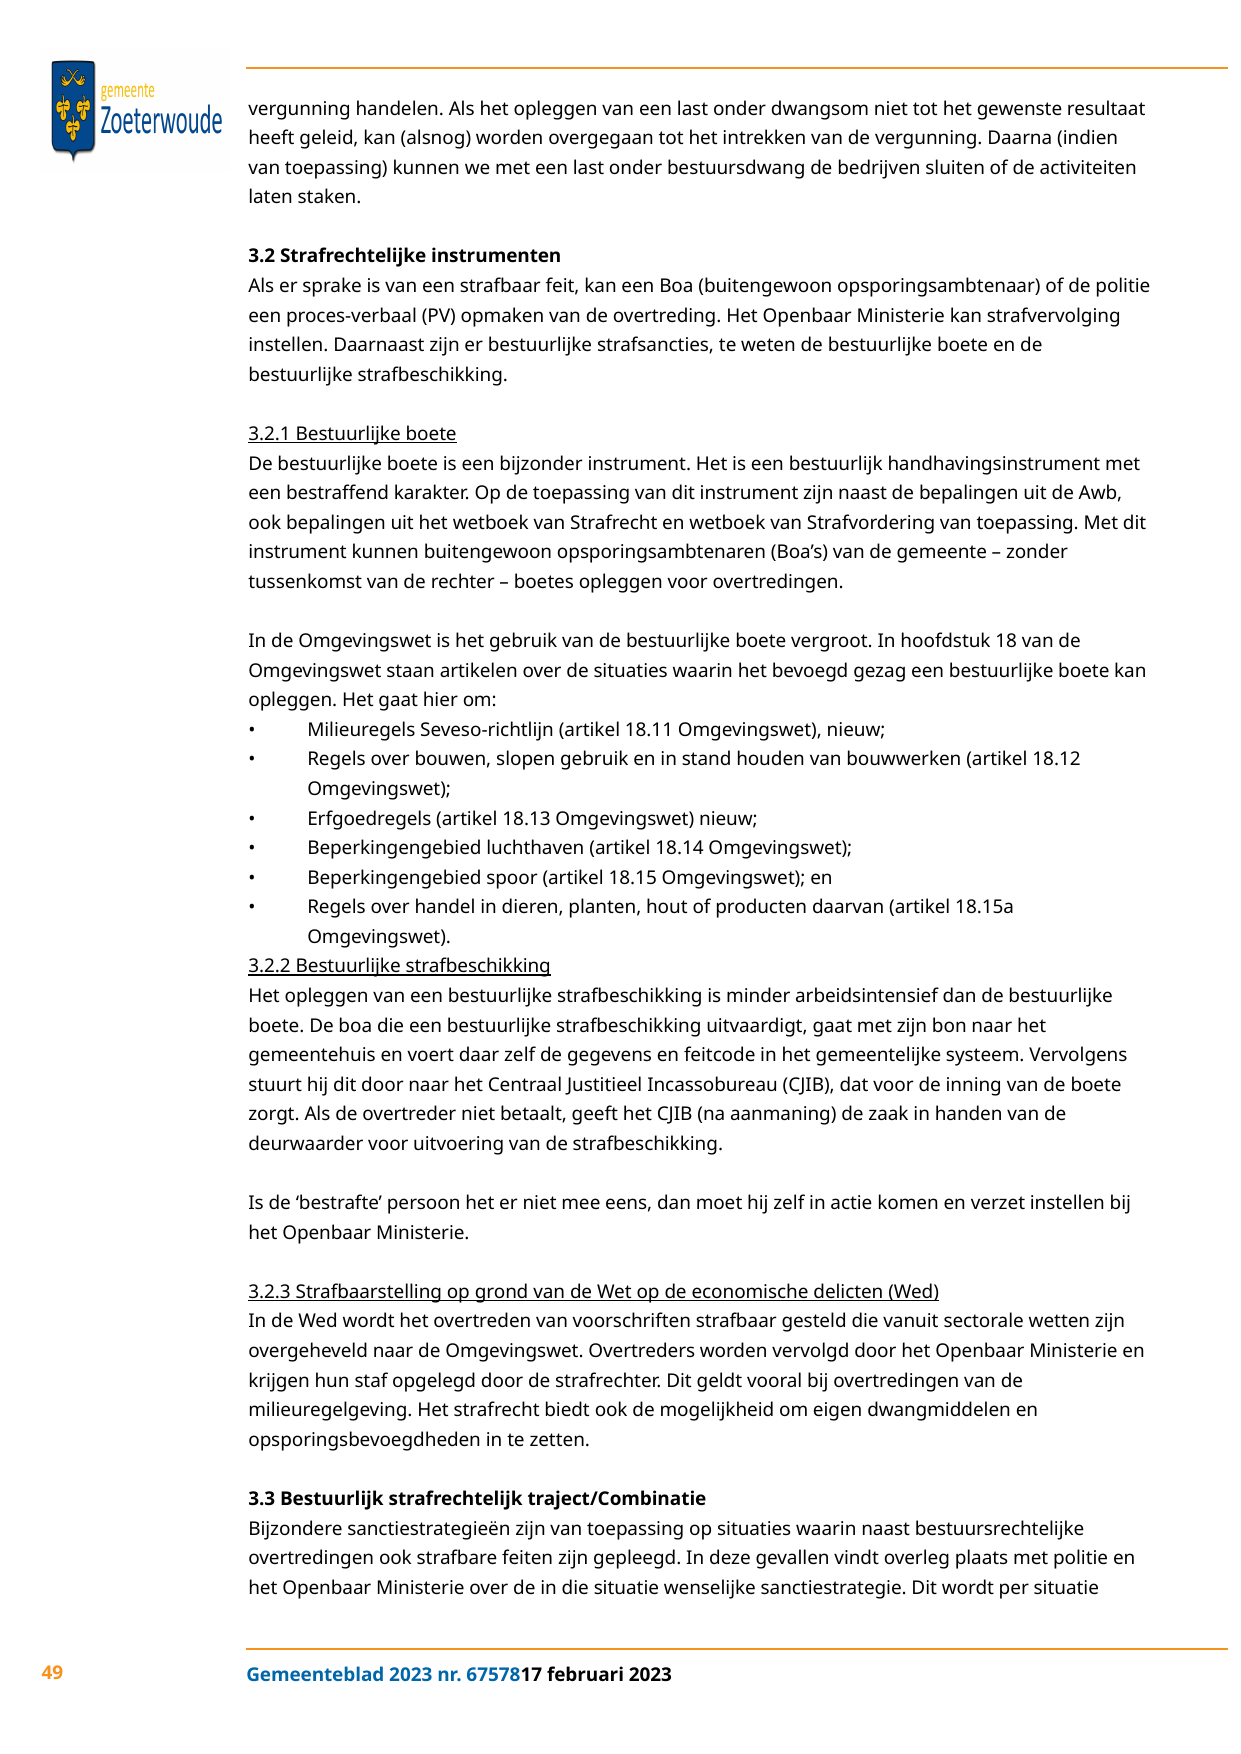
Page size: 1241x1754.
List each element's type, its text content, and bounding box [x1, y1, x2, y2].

picture [41, 47, 231, 172]
text In de Wed wordt het overtreden van voorschriften strafbaar gesteld die vanuit sectorale wetten zijn overgeheveld naar de Omgevingswet. Overtreders worden vervolgd door het Openbaar Ministerie en krijgen hun staf opgelegd door de strafrechter. Dit geldt vooral bij overtredingen van de milieuregelgeving. Het strafrecht biedt ook de mogelijkheid om eigen dwangmiddelen en opsporingsbevoegdheden in te zetten. [248, 1308, 1152, 1452]
text vergunning handelen. Als het opleggen van een last onder dwangsom niet tot het gewenste resultaat heeft geleid, kan (alsnog) worden overgegaan tot het intrekken van de vergunning. Daarna (indien van toepassing) kunnen we met een last onder bestuursdwang de bedrijven sluiten of de activiteiten laten staken. [248, 95, 1152, 209]
text In de Omgevingswet is het gebruik van de bestuurlijke boete vergroot. In hoofdstuk 18 van de Omgevingswet staan artikelen over de situaties waarin het bevoegd gezag een bestuurlijke boete kan opleggen. Het gaat hier om: [248, 627, 1152, 712]
list Beperkingengebied luchthaven (artikel 18.14 Omgevingswet); [248, 834, 1152, 860]
list Erfgoedregels (artikel 18.13 Omgevingswet) nieuw; [248, 805, 1152, 831]
text 3.2.1 Bestuurlijke boete [248, 420, 1152, 446]
text 3.3 Bestuurlijk strafrechtelijk traject/Combinatie [248, 1485, 1152, 1511]
text 3.2.2 Bestuurlijke strafbeschikking [248, 953, 1152, 978]
list Milieuregels Seveso-richtlijn (artikel 18.11 Omgevingswet), nieuw; [248, 716, 1152, 742]
text 3.2.3 Strafbaarstelling op grond van de Wet op de economische delicten (Wed) [248, 1278, 1152, 1304]
text Als er sprake is van een strafbaar feit, kan een Boa (buitengewoon opsporingsambtenaar) of de politie een proces-verbaal (PV) opmaken van de overtreding. Het Openbaar Ministerie kan strafvervolging instellen. Daarnaast zijn er bestuurlijke strafsancties, te weten de bestuurlijke boete en de bestuurlijke strafbeschikking. [248, 272, 1152, 387]
text Bijzondere sanctiestrategieën zijn van toepassing op situaties waarin naast bestuursrechtelijke overtredingen ook strafbare feiten zijn gepleegd. In deze gevallen vindt overleg plaats met politie en het Openbaar Ministerie over de in die situatie wenselijke sanctiestrategie. Dit wordt per situatie [248, 1515, 1152, 1600]
list Beperkingengebied spoor (artikel 18.15 Omgevingswet); en [248, 864, 1152, 890]
list Regels over handel in dieren, planten, hout of producten daarvan (artikel 18.15a Omgevingswet). [248, 893, 1152, 949]
text Is de ‘bestrafte’ persoon het er niet mee eens, dan moet hij zelf in actie komen en verzet instellen bij het Openbaar Ministerie. [248, 1189, 1152, 1245]
text De bestuurlijke boete is een bijzonder instrument. Het is een bestuurlijk handhavingsinstrument met een bestraffend karakter. Op de toepassing van dit instrument zijn naast de bepalingen uit de Awb, ook bepalingen uit het wetboek van Strafrecht en wetboek van Strafvordering van toepassing. Met dit instrument kunnen buitengewoon opsporingsambtenaren (Boa’s) van de gemeente – zonder tussenkomst van de rechter – boetes opleggen voor overtredingen. [248, 450, 1152, 594]
list Regels over bouwen, slopen gebruik en in stand houden van bouwwerken (artikel 18.12 Omgevingswet); [248, 746, 1152, 801]
text Het opleggen van een bestuurlijke strafbeschikking is minder arbeidsintensief dan de bestuurlijke boete. De boa die een bestuurlijke strafbeschikking uitvaardigt, gaat met zijn bon naar het gemeentehuis en voert daar zelf de gegevens en feitcode in het gemeentelijke systeem. Vervolgens stuurt hij dit door naar het Centraal Justitieel Incassobureau (CJIB), dat voor de inning van de boete zorgt. Als de overtreder niet betaalt, geeft het CJIB (na aanmaning) de zaak in handen van de deurwaarder voor uitvoering van de strafbeschikking. [248, 982, 1152, 1156]
text 3.2 Strafrechtelijke instrumenten [248, 243, 1152, 268]
